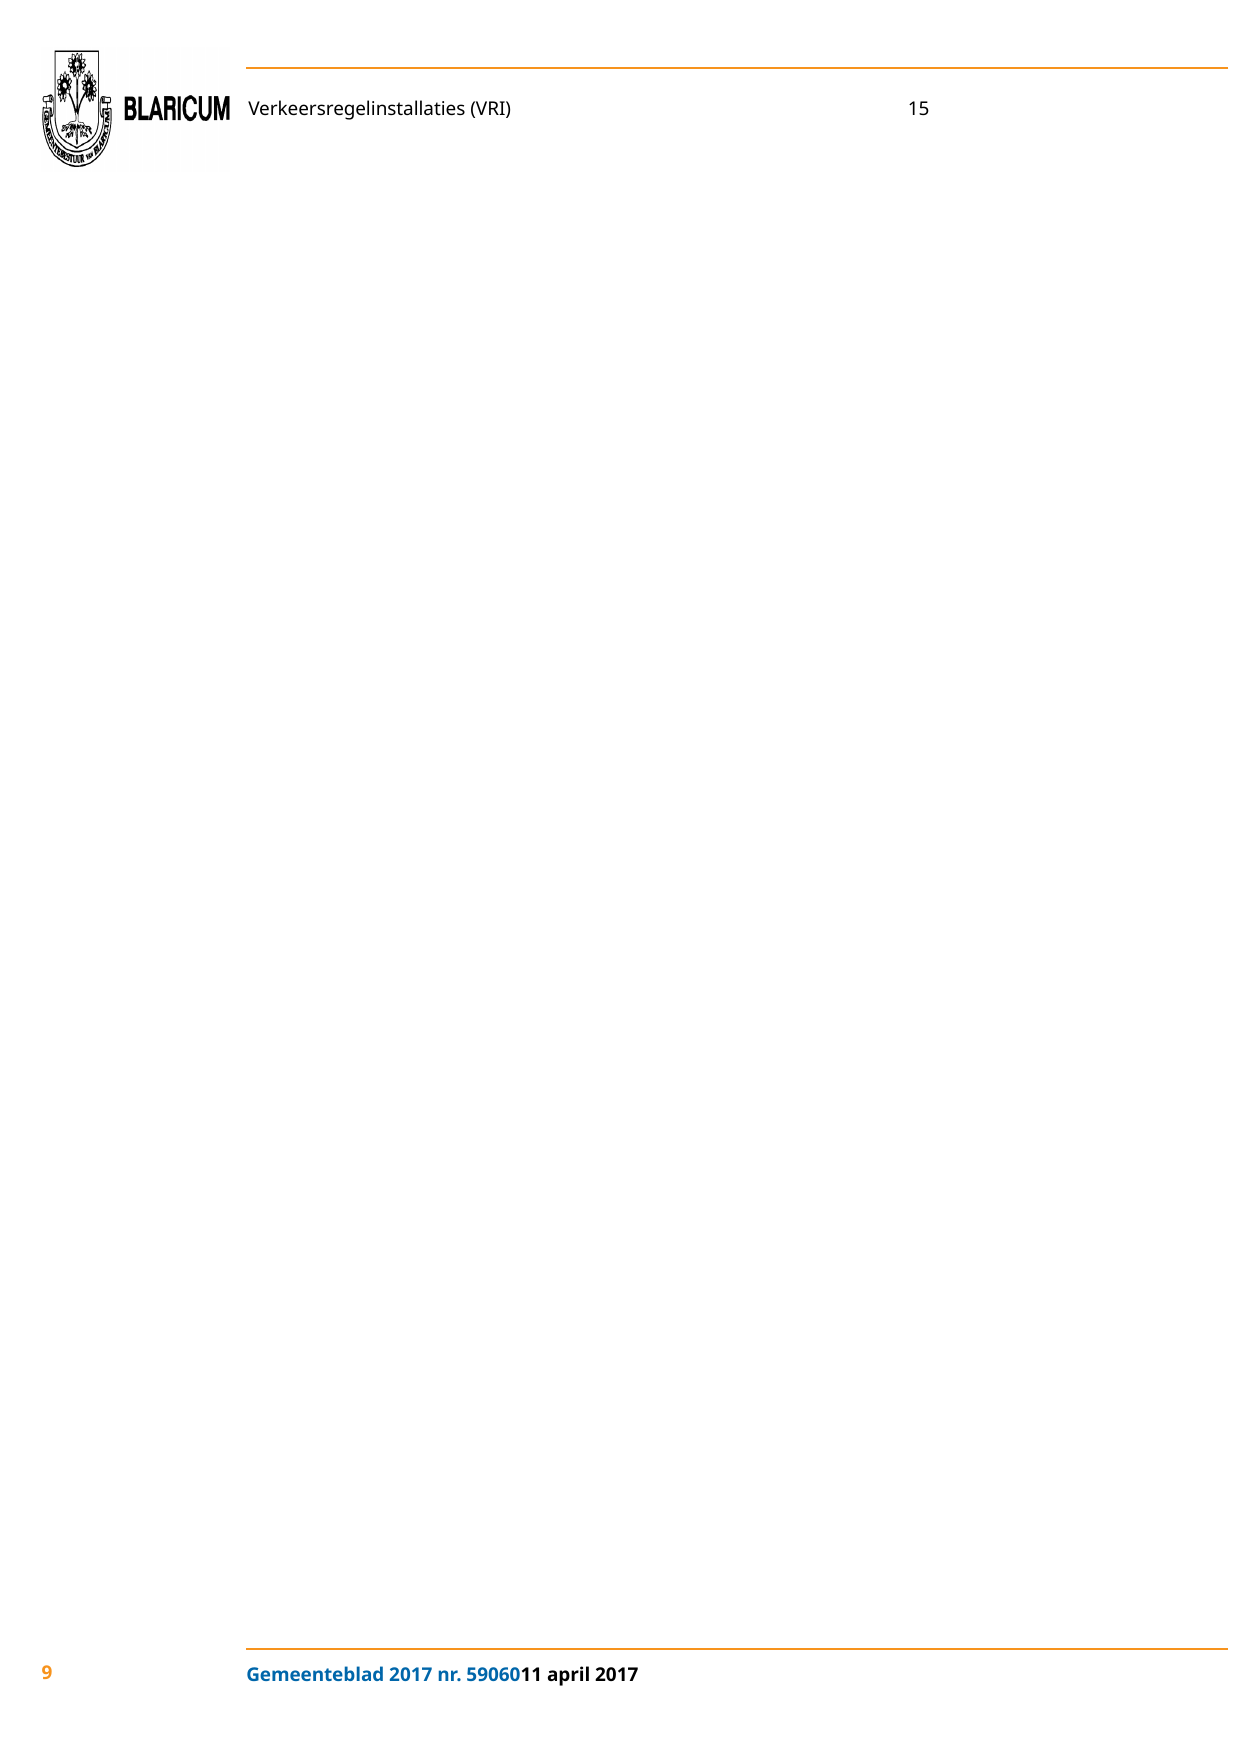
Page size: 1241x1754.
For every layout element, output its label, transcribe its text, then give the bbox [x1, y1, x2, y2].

table_cell Verkeersregelinstallaties (VRI) [248, 95, 908, 121]
table_cell 15 [908, 95, 1152, 121]
picture [41, 47, 231, 172]
